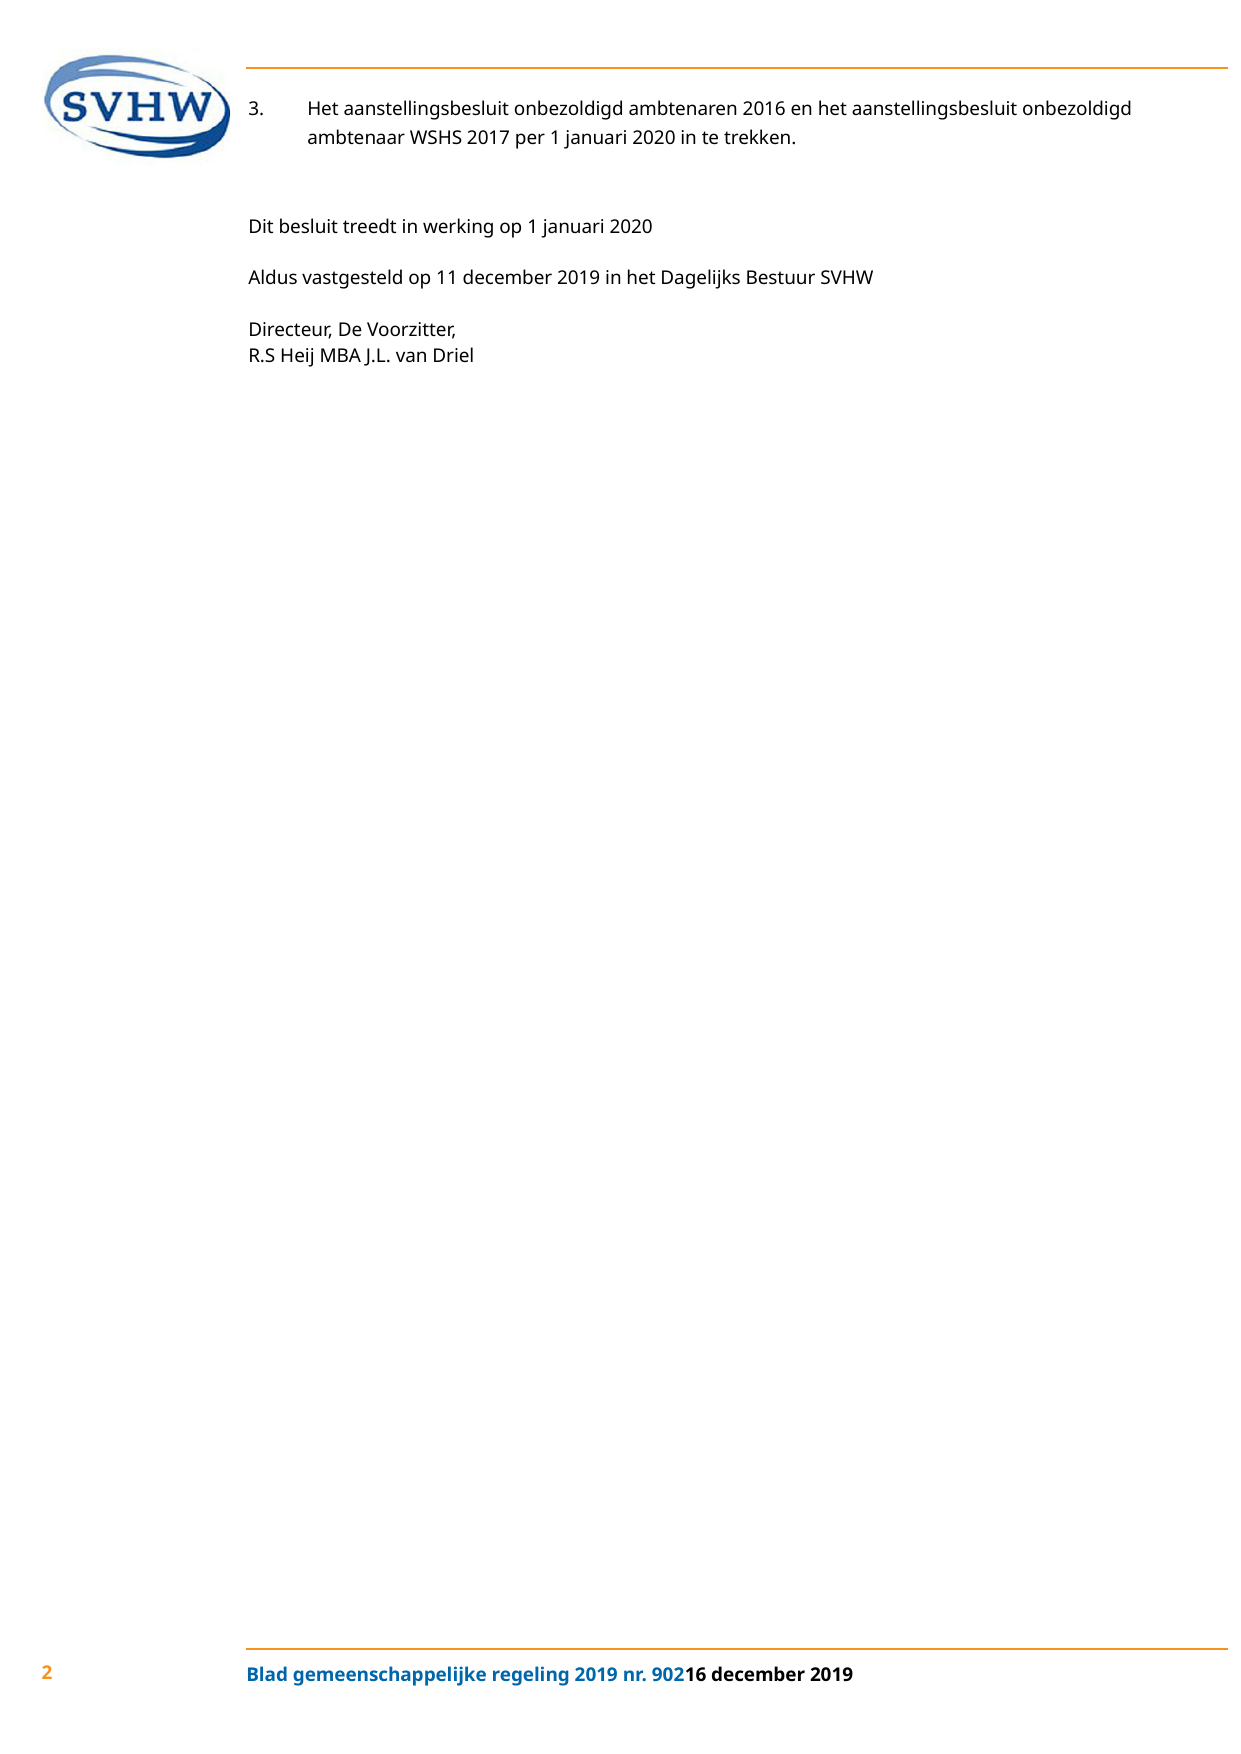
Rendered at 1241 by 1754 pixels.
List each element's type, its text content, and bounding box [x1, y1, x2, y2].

text Dit besluit treedt in werking op 1 januari 2020 [248, 213, 1152, 239]
list Het aanstellingsbesluit onbezoldigd ambtenaren 2016 en het aanstellingsbesluit onbezoldigd ambtenaar WSHS 2017 per 1 januari 2020 in te trekken. [248, 95, 1152, 150]
picture [41, 47, 231, 172]
text Directeur, De Voorzitter, [248, 316, 1152, 342]
text R.S Heij MBA J.L. van Driel [248, 342, 1152, 367]
text Aldus vastgesteld op 11 december 2019 in het Dagelijks Bestuur SVHW [248, 264, 1152, 290]
